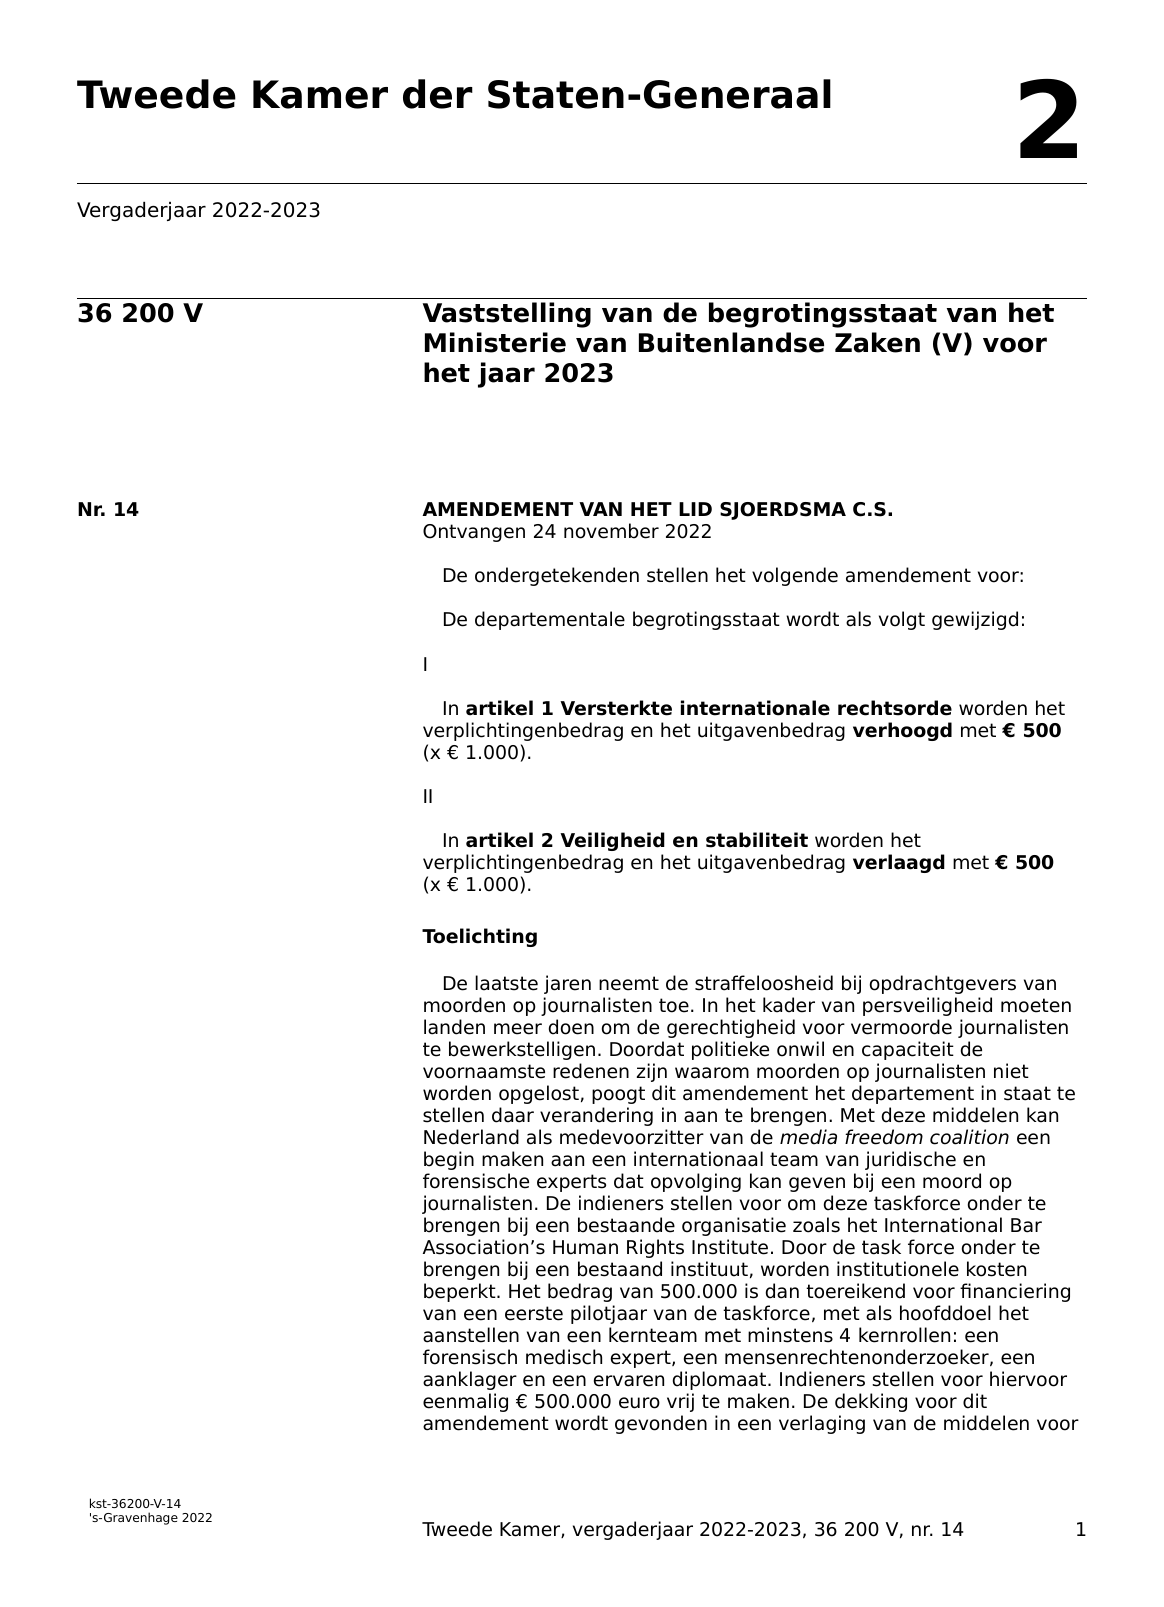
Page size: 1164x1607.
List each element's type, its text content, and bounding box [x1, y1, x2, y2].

text I [422, 653, 1087, 676]
text De ondergetekenden stellen het volgende amendement voor: [422, 565, 1087, 587]
subtitle Nr. 14 AMENDEMENT VAN HET LID SJOERDSMA C.S. [77, 499, 1087, 521]
table_header 2 [886, 59, 1087, 183]
text Ontvangen 24 november 2022 [422, 521, 1087, 543]
text 's-Gravenhage 2022 [88, 1511, 323, 1525]
text De laatste jaren neemt de straffeloosheid bij opdrachtgevers van moorden op journalisten toe. In het kader van persveiligheid moeten landen meer doen om de gerechtigheid voor vermoorde journalisten te bewerkstelligen. Doordat politieke onwil en capaciteit de voornaamste redenen zijn waarom moorden op journalisten niet worden opgelost, poogt dit amendement het departement in staat te stellen daar verandering in aan te brengen. Met deze middelen kan Nederland als medevoorzitter van de media freedom coalition een begin maken aan een internationaal team van juridische en forensische experts dat opvolging kan geven bij een moord op journalisten. De indieners stellen voor om deze taskforce onder te brengen bij een bestaande organisatie zoals het International Bar Association’s Human Rights Institute. Door de task force onder te brengen bij een bestaand instituut, worden institutionele kosten beperkt. Het bedrag van 500.000 is dan toereikend voor financiering van een eerste pilotjaar van de taskforce, met als hoofddoel het aanstellen van een kernteam met minstens 4 kernrollen: een forensisch medisch expert, een mensenrechtenonderzoeker, een aanklager en een ervaren diplomaat. Indieners stellen voor hiervoor eenmalig € 500.000 euro vrij te maken. De dekking voor dit amendement wordt gevonden in een verlaging van de middelen voor [422, 973, 1087, 1434]
text De departementale begrotingsstaat wordt als volgt gewijzigd: [422, 609, 1087, 631]
subtitle Toelichting [422, 926, 1087, 948]
text kst-36200-V-14 [88, 1497, 323, 1511]
text In artikel 1 Versterkte internationale rechtsorde worden het verplichtingenbedrag en het uitgavenbedrag verhoogd met € 500 (x € 1.000). [422, 698, 1087, 764]
subtitle 36 200 V Vaststelling van de begrotingsstaat van het Ministerie van Buitenlandse Zaken (V) voor het jaar 2023 [77, 299, 1087, 388]
text In artikel 2 Veiligheid en stabiliteit worden het verplichtingenbedrag en het uitgavenbedrag verlaagd met € 500 (x € 1.000). [422, 830, 1087, 896]
text II [422, 786, 1087, 808]
table_header Tweede Kamer der Staten-Generaal [77, 59, 886, 183]
table_cell Vergaderjaar 2022-2023 [77, 184, 1087, 298]
